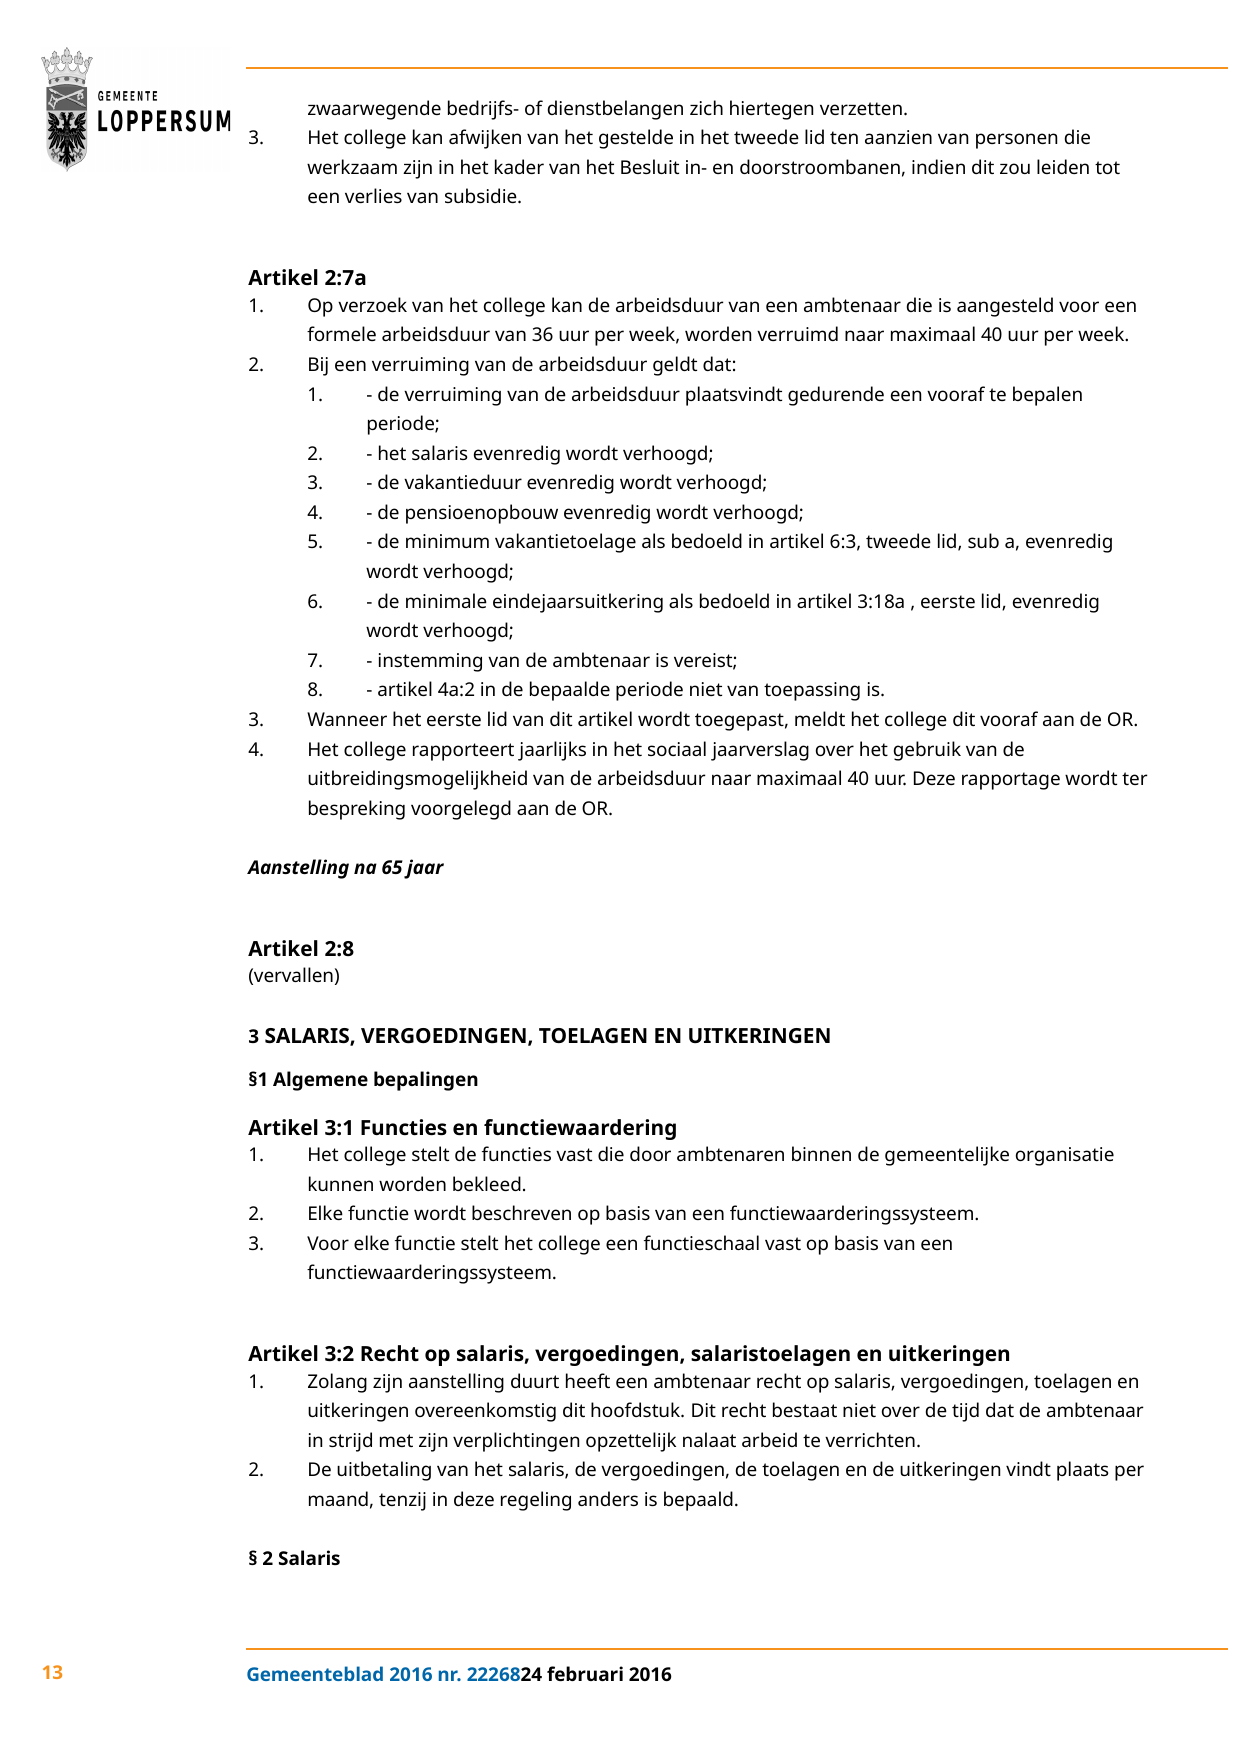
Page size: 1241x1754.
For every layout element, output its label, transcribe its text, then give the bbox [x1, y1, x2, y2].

list De uitbetaling van het salaris, de vergoedingen, de toelagen en de uitkeringen vindt plaats per maand, tenzij in deze regeling anders is bepaald. [248, 1457, 1152, 1512]
list - de vakantieduur evenredig wordt verhoogd; [307, 469, 1152, 495]
list - de minimale eindejaarsuitkering als bedoeld in artikel 3:18a , eerste lid, evenredig wordt verhoogd; [307, 588, 1152, 643]
text Artikel 3:2 Recht op salaris, vergoedingen, salaristoelagen en uitkeringen [248, 1339, 1152, 1368]
list Het college kan afwijken van het gestelde in het tweede lid ten aanzien van personen die werkzaam zijn in het kader van het Besluit in- en doorstroombanen, indien dit zou leiden tot een verlies van subsidie. [248, 124, 1152, 209]
list - het salaris evenredig wordt verhoogd; [307, 440, 1152, 466]
list Voor elke functie stelt het college een functieschaal vast op basis van een functiewaarderingssysteem. [248, 1230, 1152, 1285]
list - de pensioenopbouw evenredig wordt verhoogd; [307, 499, 1152, 525]
list - de verruiming van de arbeidsduur plaatsvindt gedurende een vooraf te bepalen periode; [307, 381, 1152, 436]
text Artikel 3:1 Functies en functiewaardering [248, 1113, 1152, 1141]
list Bij een verruiming van de arbeidsduur geldt dat: [248, 351, 1152, 377]
text 3 SALARIS, VERGOEDINGEN, TOELAGEN EN UITKERINGEN [248, 1022, 1152, 1050]
picture [41, 47, 231, 172]
list Zolang zijn aanstelling duurt heeft een ambtenaar recht op salaris, vergoedingen, toelagen en uitkeringen overeenkomstig dit hoofdstuk. Dit recht bestaat niet over de tijd dat de ambtenaar in strijd met zijn verplichtingen opzettelijk nalaat arbeid te verrichten. [248, 1368, 1152, 1453]
text Artikel 2:7a [248, 263, 1152, 292]
list - de minimum vakantietoelage als bedoeld in artikel 6:3, tweede lid, sub a, evenredig wordt verhoogd; [307, 529, 1152, 584]
list Wanneer het eerste lid van dit artikel wordt toegepast, meldt het college dit vooraf aan de OR. [248, 706, 1152, 732]
list Elke functie wordt beschreven op basis van een functiewaarderingssysteem. [248, 1200, 1152, 1226]
text Aanstelling na 65 jaar [248, 854, 1152, 880]
list zwaarwegende bedrijfs- of dienstbelangen zich hiertegen verzetten. [248, 95, 1152, 121]
list Het college stelt de functies vast die door ambtenaren binnen de gemeentelijke organisatie kunnen worden bekleed. [248, 1141, 1152, 1196]
text (vervallen) [248, 962, 1152, 988]
list Het college rapporteert jaarlijks in het sociaal jaarverslag over het gebruik van de uitbreidingsmogelijkheid van de arbeidsduur naar maximaal 40 uur. Deze rapportage wordt ter bespreking voorgelegd aan de OR. [248, 736, 1152, 821]
text Artikel 2:8 [248, 934, 1152, 962]
list - instemming van de ambtenaar is vereist; [307, 647, 1152, 673]
text § 2 Salaris [248, 1545, 1152, 1571]
list Op verzoek van het college kan de arbeidsduur van een ambtenaar die is aangesteld voor een formele arbeidsduur van 36 uur per week, worden verruimd naar maximaal 40 uur per week. [248, 292, 1152, 347]
list - artikel 4a:2 in de bepaalde periode niet van toepassing is. [307, 677, 1152, 702]
text §1 Algemene bepalingen [248, 1066, 1152, 1092]
